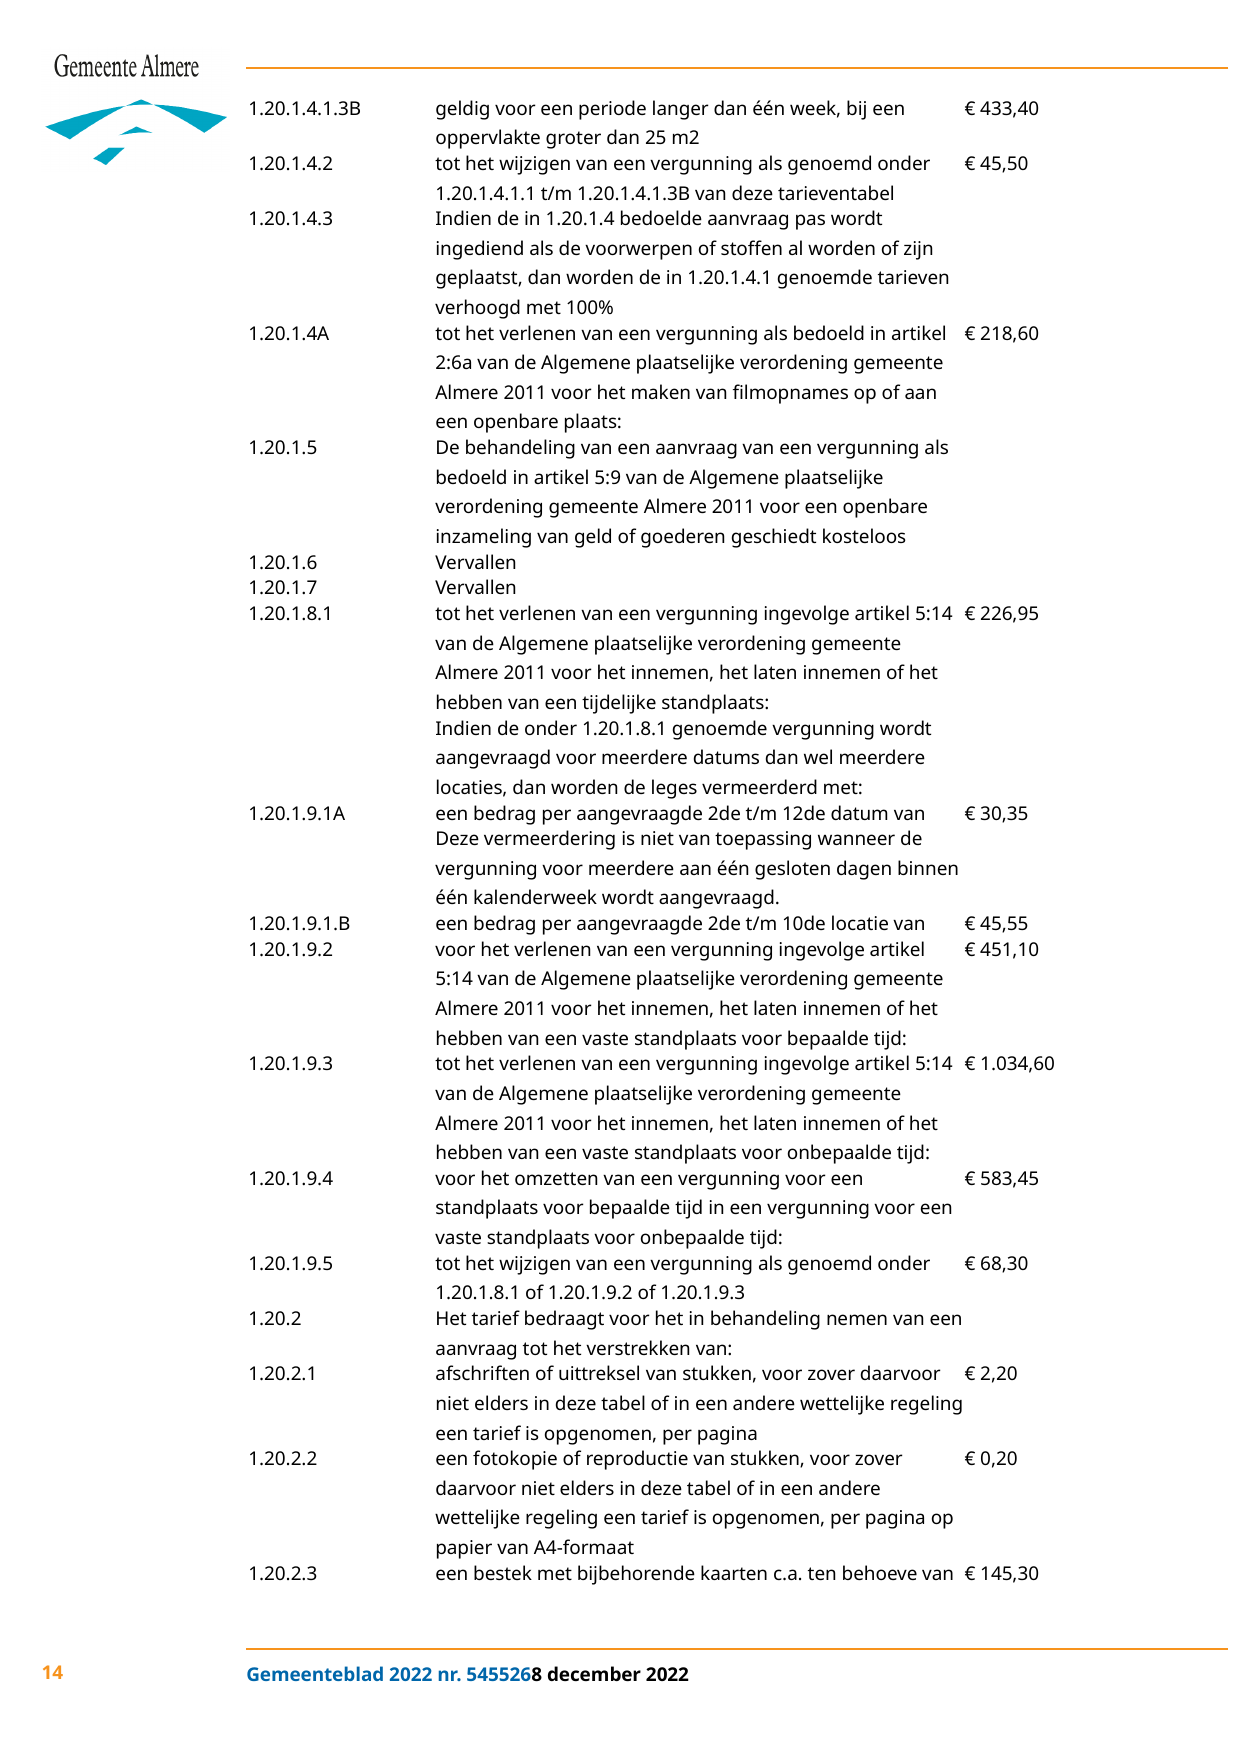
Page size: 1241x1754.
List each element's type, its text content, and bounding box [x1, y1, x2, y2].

table_cell geldig voor een periode langer dan één week, bij een oppervlakte groter dan 25 m2 [435, 95, 964, 150]
table_cell 1.20.1.9.2 [248, 936, 435, 1051]
table_cell een fotokopie of reproductie van stukken, voor zover daarvoor niet elders in deze tabel of in een andere wettelijke regeling een tarief is opgenomen, per pagina op papier van A4-formaat [435, 1445, 964, 1560]
table_cell [248, 715, 435, 800]
table_cell € 583,45 [964, 1165, 1152, 1250]
table_cell 1.20.1.4.1.3B [248, 95, 435, 150]
table_cell € 2,20 [964, 1361, 1152, 1445]
table_cell een bedrag per aangevraagde 2de t/m 10de locatie van [435, 910, 964, 936]
table_cell € 45,55 [964, 910, 1152, 936]
table_cell Het tarief bedraagt voor het in behandeling nemen van een aanvraag tot het verstrekken van: [435, 1305, 964, 1361]
picture [41, 47, 231, 172]
table_cell 1.20.1.9.5 [248, 1250, 435, 1305]
table_cell € 45,50 [964, 150, 1152, 205]
table_cell [964, 1305, 1152, 1361]
table_cell [964, 205, 1152, 320]
table_cell 1.20.2 [248, 1305, 435, 1361]
table_cell tot het verlenen van een vergunning ingevolge artikel 5:14 van de Algemene plaatselijke verordening gemeente Almere 2011 voor het innemen, het laten innemen of het hebben van een tijdelijke standplaats: [435, 600, 964, 715]
table_cell 1.20.1.7 [248, 575, 435, 600]
table_cell € 218,60 [964, 320, 1152, 434]
table_cell 1.20.2.1 [248, 1361, 435, 1445]
table_cell Indien de in 1.20.1.4 bedoelde aanvraag pas wordt ingediend als de voorwerpen of stoffen al worden of zijn geplaatst, dan worden de in 1.20.1.4.1 genoemde tarieven verhoogd met 100% [435, 205, 964, 320]
table_cell € 433,40 [964, 95, 1152, 150]
table_cell € 1.034,60 [964, 1051, 1152, 1165]
table_cell 1.20.1.9.1A [248, 800, 435, 825]
table_cell 1.20.2.2 [248, 1445, 435, 1560]
table_cell [964, 575, 1152, 600]
table_cell [964, 549, 1152, 574]
table_cell De behandeling van een aanvraag van een vergunning als bedoeld in artikel 5:9 van de Algemene plaatselijke verordening gemeente Almere 2011 voor een openbare inzameling van geld of goederen geschiedt kosteloos [435, 434, 964, 549]
table_cell tot het wijzigen van een vergunning als genoemd onder 1.20.1.4.1.1 t/m 1.20.1.4.1.3B van deze tarieventabel [435, 150, 964, 205]
table_cell [964, 434, 1152, 549]
table_cell € 226,95 [964, 600, 1152, 715]
table_cell 1.20.1.9.1.B [248, 910, 435, 936]
table_cell € 68,30 [964, 1250, 1152, 1305]
table_cell 1.20.1.9.4 [248, 1165, 435, 1250]
table_cell Deze vermeerdering is niet van toepassing wanneer de vergunning voor meerdere aan één gesloten dagen binnen één kalenderweek wordt aangevraagd. [435, 825, 964, 910]
table_cell 1.20.1.4.3 [248, 205, 435, 320]
table_cell Indien de onder 1.20.1.8.1 genoemde vergunning wordt aangevraagd voor meerdere datums dan wel meerdere locaties, dan worden de leges vermeerderd met: [435, 715, 964, 800]
table_cell voor het verlenen van een vergunning ingevolge artikel 5:14 van de Algemene plaatselijke verordening gemeente Almere 2011 voor het innemen, het laten innemen of het hebben van een vaste standplaats voor bepaalde tijd: [435, 936, 964, 1051]
table_cell een bestek met bijbehorende kaarten c.a. ten behoeve van [435, 1560, 964, 1586]
table_cell 1.20.2.3 [248, 1560, 435, 1586]
table_cell [964, 825, 1152, 910]
table_cell tot het verlenen van een vergunning ingevolge artikel 5:14 van de Algemene plaatselijke verordening gemeente Almere 2011 voor het innemen, het laten innemen of het hebben van een vaste standplaats voor onbepaalde tijd: [435, 1051, 964, 1165]
table_cell 1.20.1.4.2 [248, 150, 435, 205]
table_cell tot het wijzigen van een vergunning als genoemd onder 1.20.1.8.1 of 1.20.1.9.2 of 1.20.1.9.3 [435, 1250, 964, 1305]
table_cell een bedrag per aangevraagde 2de t/m 12de datum van [435, 800, 964, 825]
table_cell [248, 825, 435, 910]
table_cell tot het verlenen van een vergunning als bedoeld in artikel 2:6a van de Algemene plaatselijke verordening gemeente Almere 2011 voor het maken van filmopnames op of aan een openbare plaats: [435, 320, 964, 434]
table_cell € 145,30 [964, 1560, 1152, 1586]
table_cell Vervallen [435, 549, 964, 574]
table_cell Vervallen [435, 575, 964, 600]
table_cell € 451,10 [964, 936, 1152, 1051]
table_cell 1.20.1.8.1 [248, 600, 435, 715]
table_cell afschriften of uittreksel van stukken, voor zover daarvoor niet elders in deze tabel of in een andere wettelijke regeling een tarief is opgenomen, per pagina [435, 1361, 964, 1445]
table_cell 1.20.1.9.3 [248, 1051, 435, 1165]
table_cell € 30,35 [964, 800, 1152, 825]
table_cell 1.20.1.5 [248, 434, 435, 549]
table_cell 1.20.1.6 [248, 549, 435, 574]
table_cell € 0,20 [964, 1445, 1152, 1560]
table_cell [964, 715, 1152, 800]
table_cell voor het omzetten van een vergunning voor een standplaats voor bepaalde tijd in een vergunning voor een vaste standplaats voor onbepaalde tijd: [435, 1165, 964, 1250]
table_cell 1.20.1.4A [248, 320, 435, 434]
